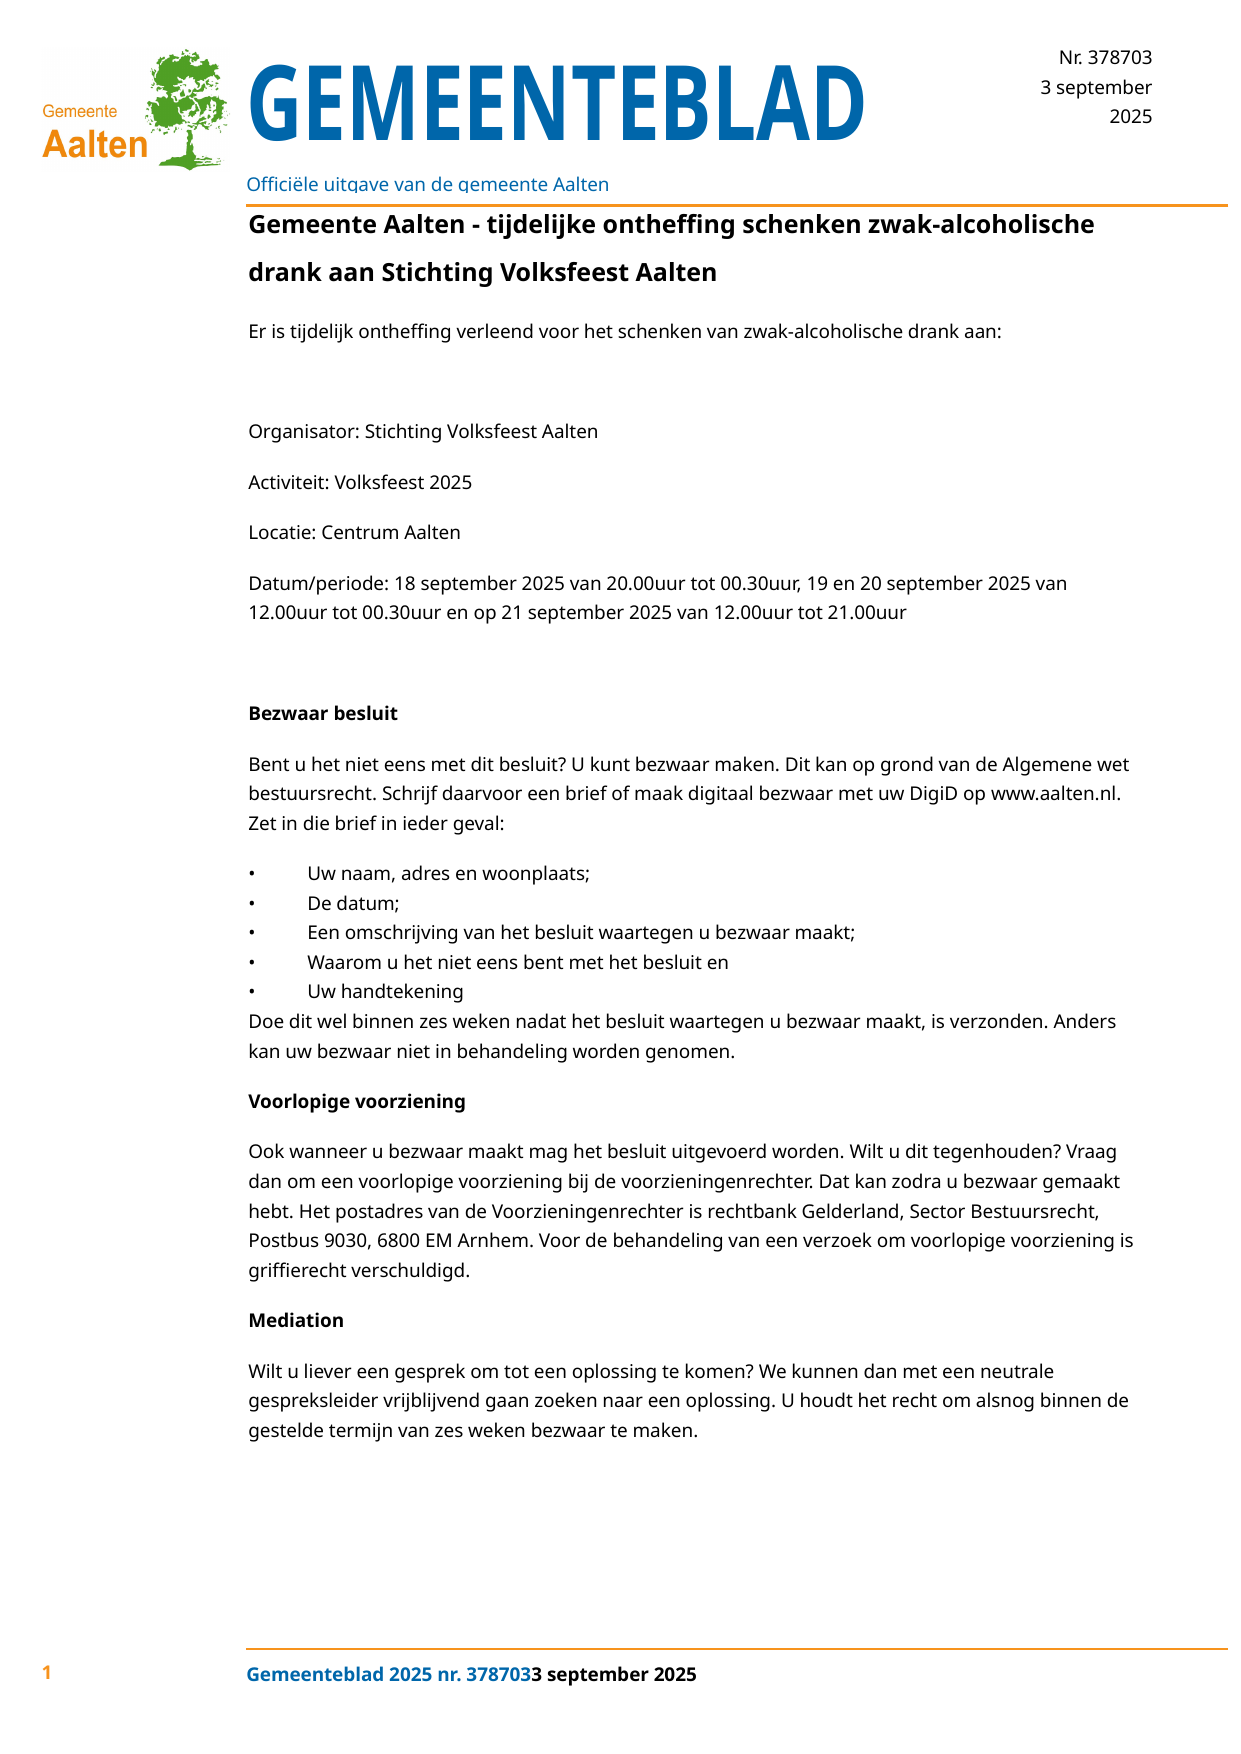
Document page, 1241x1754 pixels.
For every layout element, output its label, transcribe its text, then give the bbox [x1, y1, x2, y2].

list Uw handtekening [248, 979, 1152, 1004]
text Doe dit wel binnen zes weken nadat het besluit waartegen u bezwaar maakt, is verzonden. Anders kan uw bezwaar niet in behandeling worden genomen. [248, 1008, 1152, 1064]
text Organisator: Stichting Volksfeest Aalten [248, 419, 1152, 444]
picture [41, 47, 231, 172]
text Locatie: Centrum Aalten [248, 519, 1152, 545]
text Activiteit: Volksfeest 2025 [248, 469, 1152, 495]
text Bent u het niet eens met dit besluit? U kunt bezwaar maken. Dit kan op grond van de Algemene wet bestuursrecht. Schrijf daarvoor een brief of maak digitaal bezwaar met uw DigiD op www.aalten.nl. Zet in die brief in ieder geval: [248, 751, 1152, 836]
list Uw naam, adres en woonplaats; [248, 860, 1152, 886]
text Gemeente Aalten - tijdelijke ontheffing schenken zwak-alcoholische drank aan Stichting Volksfeest Aalten [248, 207, 1152, 288]
text Bezwaar besluit [248, 700, 1152, 726]
text Wilt u liever een gesprek om tot een oplossing te komen? We kunnen dan met een neutrale gespreksleider vrijblijvend gaan zoeken naar een oplossing. U houdt het recht om alsnog binnen de gestelde termijn van zes weken bezwaar te maken. [248, 1358, 1152, 1443]
text Mediation [248, 1307, 1152, 1333]
text Datum/periode: 18 september 2025 van 20.00uur tot 00.30uur, 19 en 20 september 2025 van 12.00uur tot 00.30uur en op 21 september 2025 van 12.00uur tot 21.00uur [248, 570, 1152, 625]
text Ook wanneer u bezwaar maakt mag het besluit uitgevoerd worden. Wilt u dit tegenhouden? Vraag dan om een voorlopige voorziening bij de voorzieningenrechter. Dat kan zodra u bezwaar gemaakt hebt. Het postadres van de Voorzieningenrechter is rechtbank Gelderland, Sector Bestuursrecht, Postbus 9030, 6800 EM Arnhem. Voor de behandeling van een verzoek om voorlopige voorziening is griffierecht verschuldigd. [248, 1139, 1152, 1283]
list De datum; [248, 890, 1152, 916]
list Waarom u het niet eens bent met het besluit en [248, 949, 1152, 975]
list Een omschrijving van het besluit waartegen u bezwaar maakt; [248, 919, 1152, 945]
text Er is tijdelijk ontheffing verleend voor het schenken van zwak-alcoholische drank aan: [248, 318, 1152, 344]
text Voorlopige voorziening [248, 1088, 1152, 1114]
